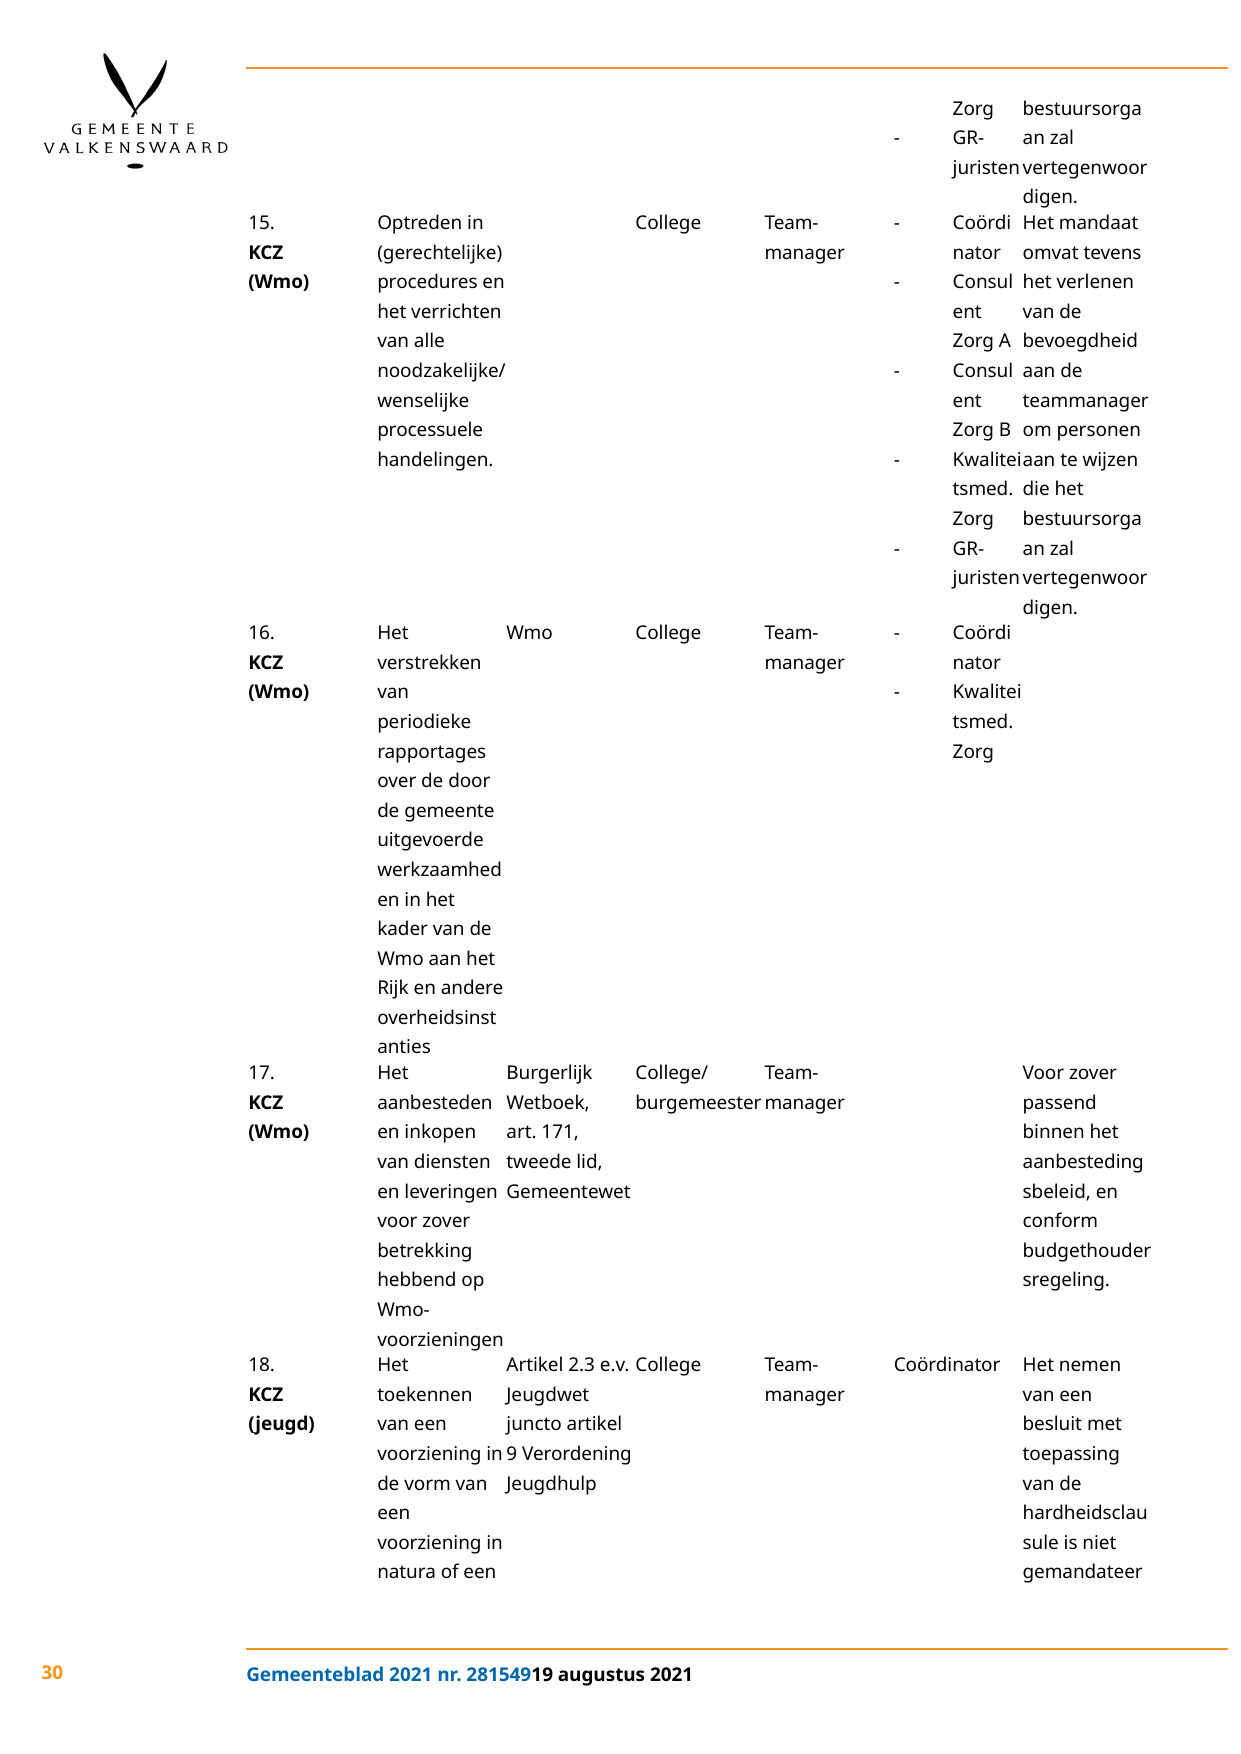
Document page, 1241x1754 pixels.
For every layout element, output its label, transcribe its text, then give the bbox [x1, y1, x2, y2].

table_cell Optreden in (gerechtelijke) procedures en het verrichten van alle noodzakelijke/wenselijke processuele handelingen. [377, 209, 506, 619]
table_cell College [635, 209, 764, 619]
table_cell [635, 95, 764, 209]
table_cell bestuursorgaan zal vertegenwoordigen. [1023, 95, 1152, 209]
table_cell Voor zover passend binnen het aanbestedingsbeleid, en conform budgethoudersregeling. [1023, 1060, 1152, 1351]
table_cell Coördinator [894, 1351, 1022, 1584]
table_cell Team-manager [764, 1351, 893, 1584]
table_cell College [635, 1351, 764, 1584]
table_cell 17. KCZ (Wmo) [248, 1060, 377, 1351]
table_cell [377, 95, 506, 209]
table_cell Team-manager [764, 620, 893, 1059]
table_cell Artikel 2.3 e.v. Jeugdwet juncto artikel 9 Verordening Jeugdhulp [506, 1351, 635, 1584]
table_cell 16. KCZ (Wmo) [248, 620, 377, 1059]
table_cell Het mandaat omvat tevens het verlenen van de bevoegdheid aan de teammanager om personen aan te wijzen die het bestuursorgaan zal vertegenwoordigen. [1023, 209, 1152, 619]
table_cell Coördinator Consulent Zorg A Consulent Zorg B Kwaliteitsmed. Zorg GR-juristen [894, 209, 1022, 619]
table_cell Het toekennen van een voorziening in de vorm van een voorziening in natura of een [377, 1351, 506, 1584]
table_cell Het verstrekken van periodieke rapportages over de door de gemeente uitgevoerde werkzaamheden in het kader van de Wmo aan het Rijk en andere overheidsinstanties [377, 620, 506, 1059]
table_cell 18. KCZ (jeugd) [248, 1351, 377, 1584]
table_cell [764, 95, 893, 209]
table_cell Het nemen van een besluit met toepassing van de hardheidsclausule is niet gemandateer [1023, 1351, 1152, 1584]
table_cell Burgerlijk Wetboek, art. 171, tweede lid, Gemeentewet [506, 1060, 635, 1351]
table_cell [894, 1060, 1022, 1351]
table_cell College [635, 620, 764, 1059]
table_cell Het aanbesteden en inkopen van diensten en leveringen voor zover betrekking hebbend op Wmo-voorzieningen [377, 1060, 506, 1351]
table_cell [1023, 620, 1152, 1059]
table_cell Wmo [506, 620, 635, 1059]
table_cell Team-manager [764, 209, 893, 619]
table_cell Zorg GR-juristen [894, 95, 1022, 209]
picture [41, 47, 231, 172]
table_cell Coördinator Kwaliteitsmed. Zorg [894, 620, 1022, 1059]
table_cell 15. KCZ (Wmo) [248, 209, 377, 619]
table_cell College/ burgemeester [635, 1060, 764, 1351]
table_cell [506, 95, 635, 209]
table_cell [506, 209, 635, 619]
table_cell [248, 95, 377, 209]
table_cell Team-manager [764, 1060, 893, 1351]
